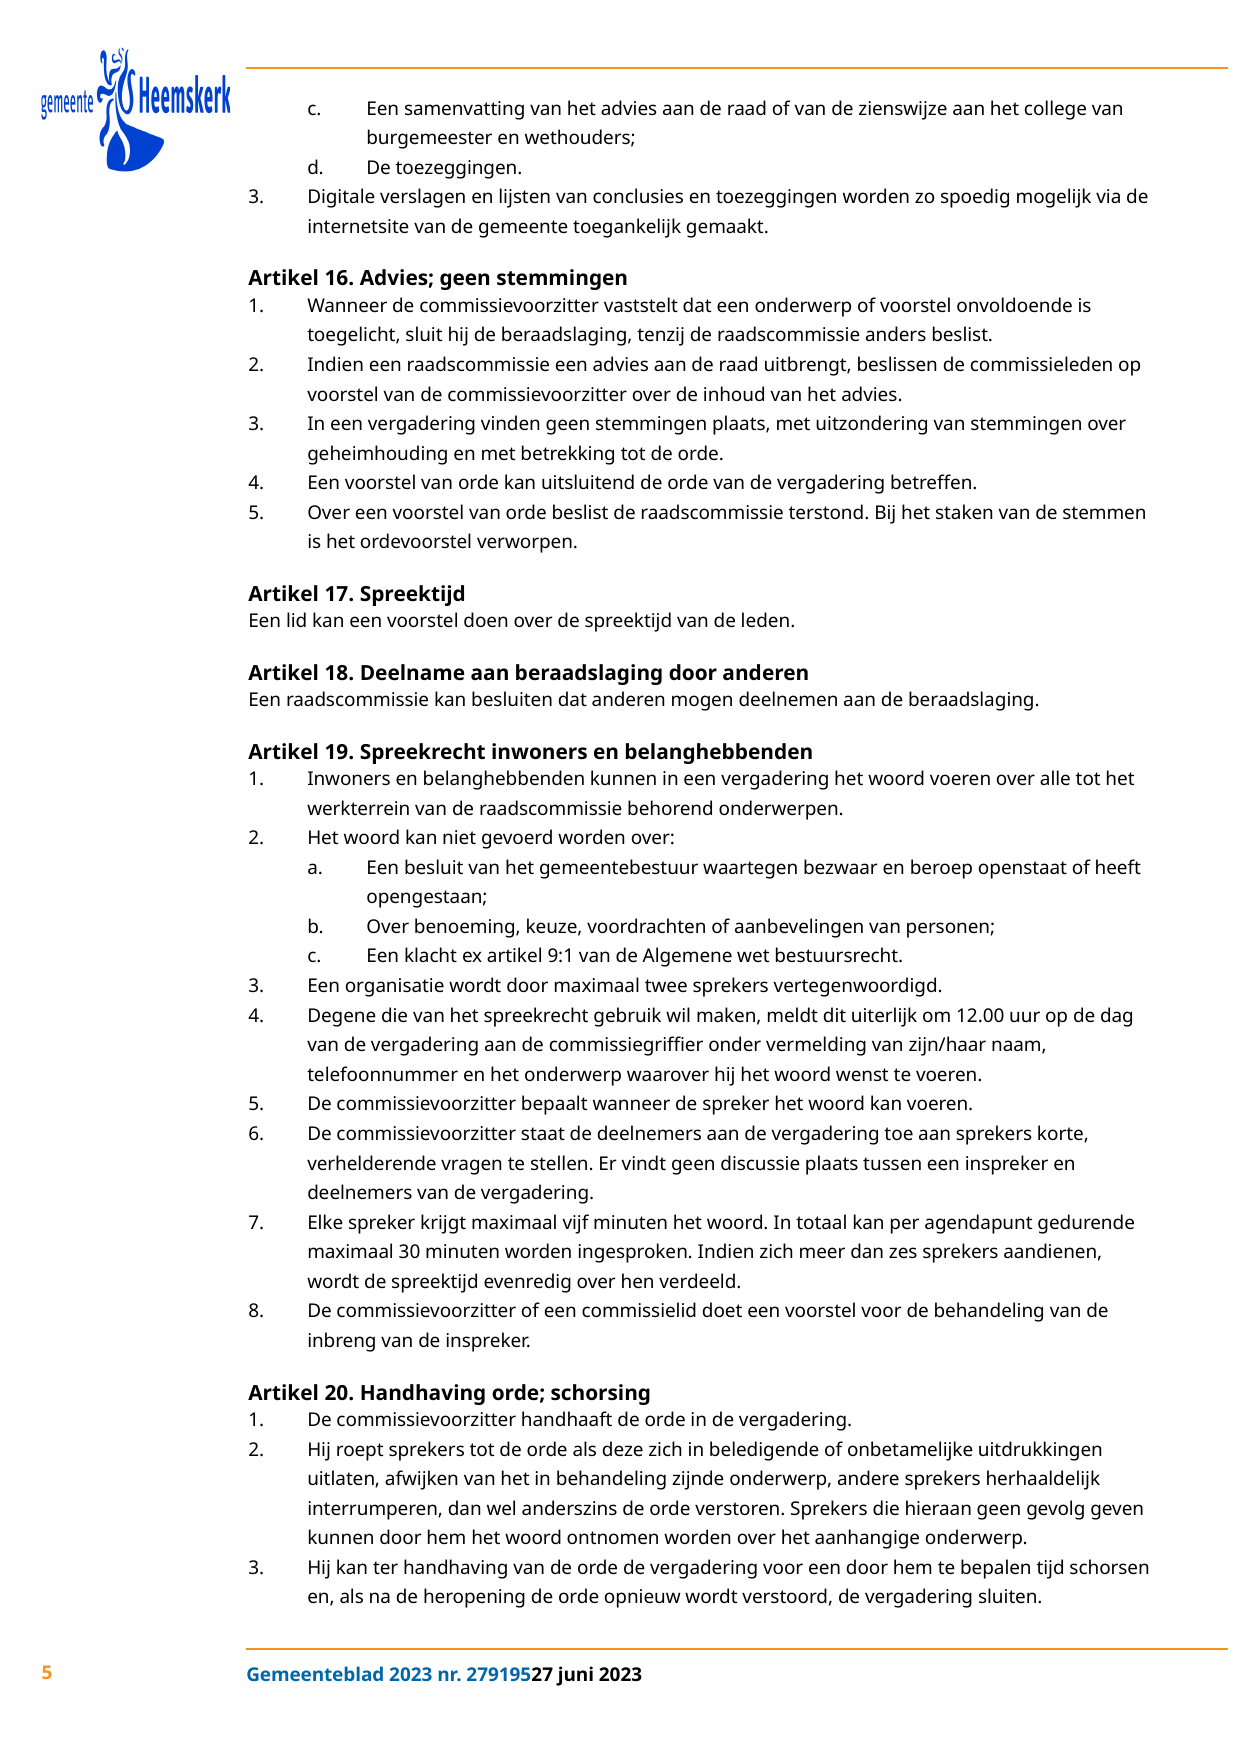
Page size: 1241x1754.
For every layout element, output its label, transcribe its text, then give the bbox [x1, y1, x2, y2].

text Een raadscommissie kan besluiten dat anderen mogen deelnemen aan de beraadslaging. [248, 686, 1152, 712]
list Een organisatie wordt door maximaal twee sprekers vertegenwoordigd. [248, 972, 1152, 998]
list De toezeggingen. [307, 154, 1152, 180]
list In een vergadering vinden geen stemmingen plaats, met uitzondering van stemmingen over geheimhouding en met betrekking tot de orde. [248, 410, 1152, 466]
text Artikel 19. Spreekrecht inwoners en belanghebbenden [248, 737, 1152, 765]
text Een lid kan een voorstel doen over de spreektijd van de leden. [248, 607, 1152, 633]
list Een klacht ex artikel 9:1 van de Algemene wet bestuursrecht. [307, 943, 1152, 968]
list Een samenvatting van het advies aan de raad of van de zienswijze aan het college van burgemeester en wethouders; [307, 95, 1152, 150]
list Hij roept sprekers tot de orde als deze zich in beledigende of onbetamelijke uitdrukkingen uitlaten, afwijken van het in behandeling zijnde onderwerp, andere sprekers herhaaldelijk interrumperen, dan wel anderszins de orde verstoren. Sprekers die hieraan geen gevolg geven kunnen door hem het woord ontnomen worden over het aanhangige onderwerp. [248, 1436, 1152, 1550]
list Hij kan ter handhaving van de orde de vergadering voor een door hem te bepalen tijd schorsen en, als na de heropening de orde opnieuw wordt verstoord, de vergadering sluiten. [248, 1554, 1152, 1609]
text Artikel 20. Handhaving orde; schorsing [248, 1378, 1152, 1406]
picture [41, 47, 231, 172]
text Artikel 18. Deelname aan beraadslaging door anderen [248, 658, 1152, 686]
list Over benoeming, keuze, voordrachten of aanbevelingen van personen; [307, 913, 1152, 939]
list De commissievoorzitter staat de deelnemers aan de vergadering toe aan sprekers korte, verhelderende vragen te stellen. Er vindt geen discussie plaats tussen een inspreker en deelnemers van de vergadering. [248, 1120, 1152, 1205]
list Digitale verslagen en lijsten van conclusies en toezeggingen worden zo spoedig mogelijk via de internetsite van de gemeente toegankelijk gemaakt. [248, 183, 1152, 239]
list Wanneer de commissievoorzitter vaststelt dat een onderwerp of voorstel onvoldoende is toegelicht, sluit hij de beraadslaging, tenzij de raadscommissie anders beslist. [248, 292, 1152, 347]
list Indien een raadscommissie een advies aan de raad uitbrengt, beslissen de commissieleden op voorstel van de commissievoorzitter over de inhoud van het advies. [248, 351, 1152, 406]
list De commissievoorzitter bepaalt wanneer de spreker het woord kan voeren. [248, 1091, 1152, 1116]
text Artikel 16. Advies; geen stemmingen [248, 263, 1152, 292]
list Degene die van het spreekrecht gebruik wil maken, meldt dit uiterlijk om 12.00 uur op de dag van de vergadering aan de commissiegriffier onder vermelding van zijn/haar naam, telefoonnummer en het onderwerp waarover hij het woord wenst te voeren. [248, 1002, 1152, 1087]
list Inwoners en belanghebbenden kunnen in een vergadering het woord voeren over alle tot het werkterrein van de raadscommissie behorend onderwerpen. [248, 765, 1152, 821]
list De commissievoorzitter of een commissielid doet een voorstel voor de behandeling van de inbreng van de inspreker. [248, 1298, 1152, 1353]
list Het woord kan niet gevoerd worden over: [248, 824, 1152, 850]
list De commissievoorzitter handhaaft de orde in de vergadering. [248, 1406, 1152, 1432]
list Over een voorstel van orde beslist de raadscommissie terstond. Bij het staken van de stemmen is het ordevoorstel verworpen. [248, 499, 1152, 554]
list Een voorstel van orde kan uitsluitend de orde van de vergadering betreffen. [248, 469, 1152, 495]
list Elke spreker krijgt maximaal vijf minuten het woord. In totaal kan per agendapunt gedurende maximaal 30 minuten worden ingesproken. Indien zich meer dan zes sprekers aandienen, wordt de spreektijd evenredig over hen verdeeld. [248, 1209, 1152, 1294]
text Artikel 17. Spreektijd [248, 579, 1152, 607]
list Een besluit van het gemeentebestuur waartegen bezwaar en beroep openstaat of heeft opengestaan; [307, 854, 1152, 909]
